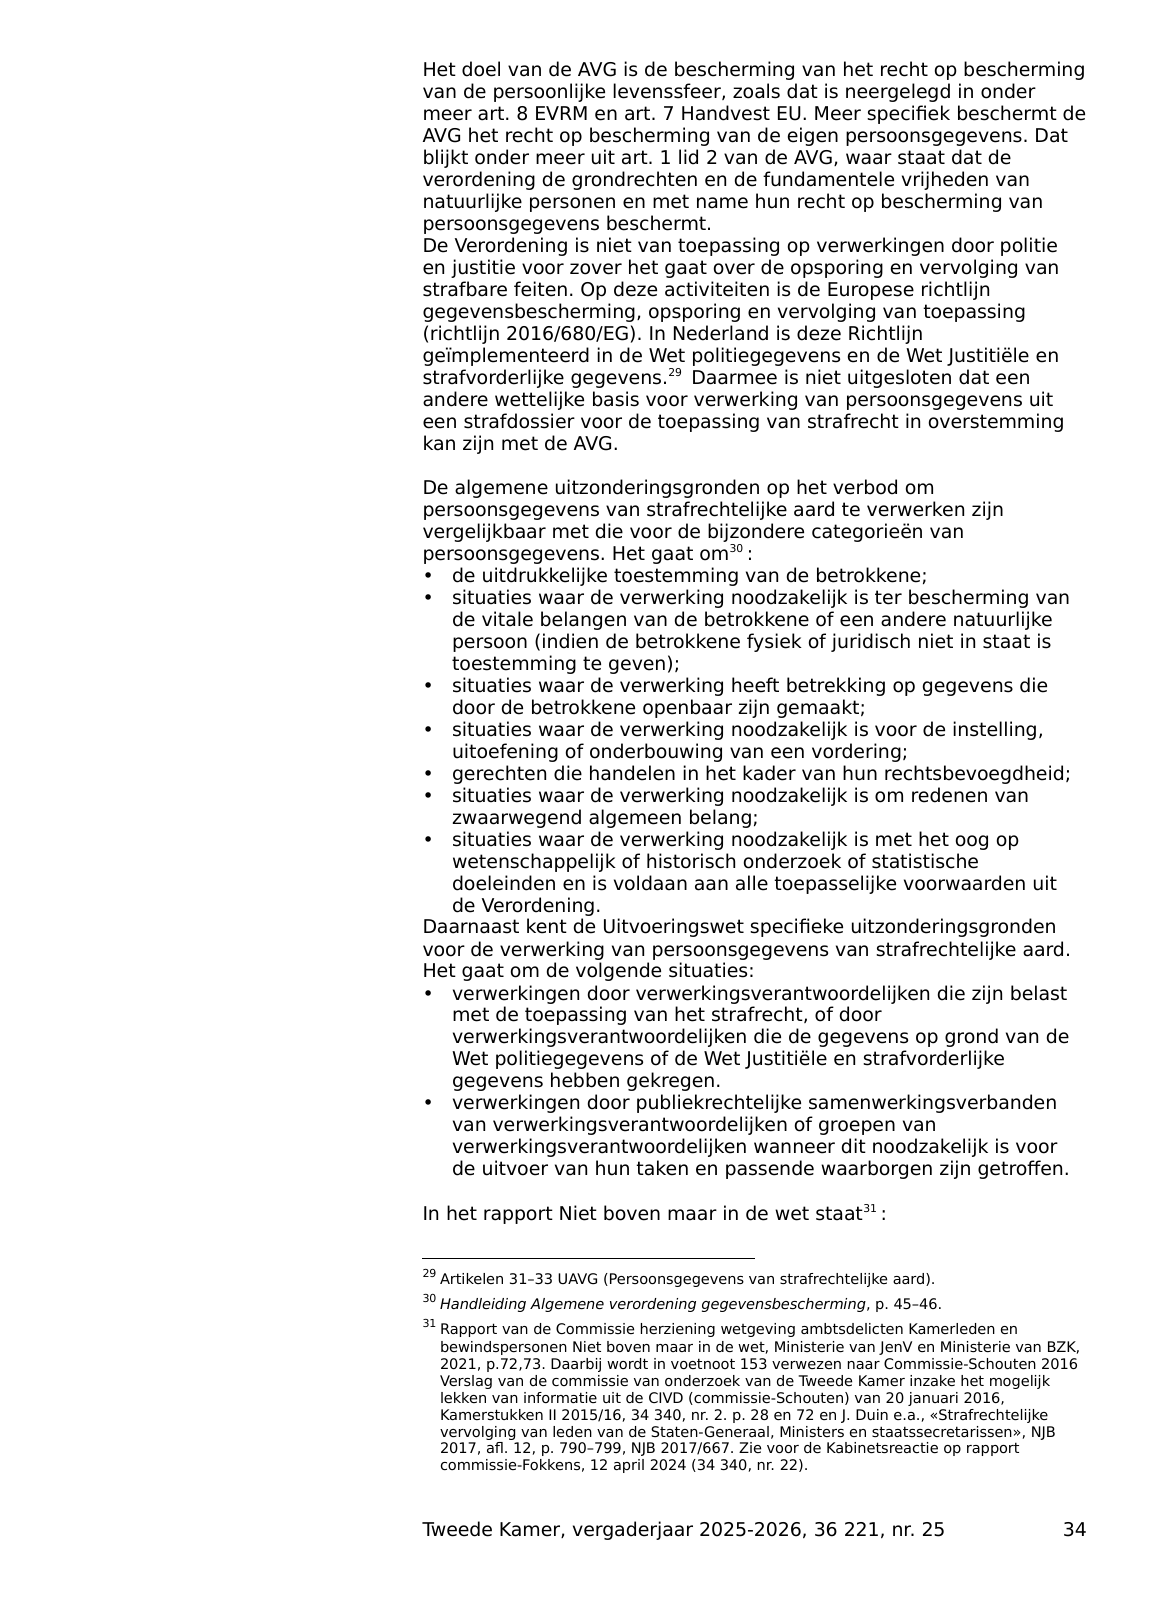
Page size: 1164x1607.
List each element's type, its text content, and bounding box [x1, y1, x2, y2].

text • gerechten die handelen in het kader van hun rechtsbevoegdheid; [422, 763, 1087, 784]
text • situaties waar de verwerking noodzakelijk is met het oog op wetenschappelijk of historisch onderzoek of statistische doeleinden en is voldaan aan alle toepasselijke voorwaarden uit de Verordening. [422, 828, 1087, 916]
text • de uitdrukkelijke toestemming van de betrokkene; [422, 565, 1087, 587]
text Het doel van de AVG is de bescherming van het recht op bescherming van de persoonlijke levenssfeer, zoals dat is neergelegd in onder meer art. 8 EVRM en art. 7 Handvest EU. Meer specifiek beschermt de AVG het recht op bescherming van de eigen persoonsgegevens. Dat blijkt onder meer uit art. 1 lid 2 van de AVG, waar staat dat de verordening de grondrechten en de fundamentele vrijheden van natuurlijke personen en met name hun recht op bescherming van persoonsgegevens beschermt. [422, 59, 1087, 235]
text • situaties waar de verwerking noodzakelijk is om redenen van zwaarwegend algemeen belang; [422, 784, 1087, 828]
text In het rapport Niet boven maar in de wet staat: [422, 1202, 1087, 1224]
text De algemene uitzonderingsgronden op het verbod om persoonsgegevens van strafrechtelijke aard te verwerken zijn vergelijkbaar met die voor de bijzondere categorieën van persoonsgegevens. Het gaat om: [422, 477, 1087, 565]
text • verwerkingen door publiekrechtelijke samenwerkingsverbanden van verwerkingsverantwoordelijken of groepen van verwerkingsverantwoordelijken wanneer dit noodzakelijk is voor de uitvoer van hun taken en passende waarborgen zijn getroffen. [422, 1092, 1087, 1180]
text De Verordening is niet van toepassing op verwerkingen door politie en justitie voor zover het gaat over de opsporing en vervolging van strafbare feiten. Op deze activiteiten is de Europese richtlijn gegevensbescherming, opsporing en vervolging van toepassing (richtlijn 2016/680/EG). In Nederland is deze Richtlijn geïmplementeerd in de Wet politiegegevens en de Wet Justitiële en strafvorderlijke gegevens. Daarmee is niet uitgesloten dat een andere wettelijke basis voor verwerking van persoonsgegevens uit een strafdossier voor de toepassing van strafrecht in overstemming kan zijn met de AVG. [422, 235, 1087, 455]
text Artikelen 31–33 UAVG (Persoonsgegevens van strafrechtelijke aard). [422, 1267, 1087, 1289]
text • situaties waar de verwerking heeft betrekking op gegevens die door de betrokkene openbaar zijn gemaakt; [422, 675, 1087, 719]
text Handleiding Algemene verordening gegevensbescherming, p. 45–46. [422, 1292, 1087, 1314]
text • verwerkingen door verwerkingsverantwoordelijken die zijn belast met de toepassing van het strafrecht, of door verwerkingsverantwoordelijken die de gegevens op grond van de Wet politiegegevens of de Wet Justitiële en strafvorderlijke gegevens hebben gekregen. [422, 982, 1087, 1092]
text Rapport van de Commissie herziening wetgeving ambtsdelicten Kamerleden en bewindspersonen Niet boven maar in de wet, Ministerie van JenV en Ministerie van BZK, 2021, p.72,73. Daarbij wordt in voetnoot 153 verwezen naar Commissie-Schouten 2016 Verslag van de commissie van onderzoek van de Tweede Kamer inzake het mogelijk lekken van informatie uit de CIVD (commissie-Schouten) van 20 januari 2016, Kamerstukken II 2015/16, 34 340, nr. 2. p. 28 en 72 en J. Duin e.a., «Strafrechtelijke vervolging van leden van de Staten-Generaal, Ministers en staatssecretarissen», NJB 2017, afl. 12, p. 790–799, NJB 2017/667. Zie voor de Kabinetsreactie op rapport commissie-Fokkens, 12 april 2024 (34 340, nr. 22). [422, 1317, 1087, 1474]
text Daarnaast kent de Uitvoeringswet specifieke uitzonderingsgronden voor de verwerking van persoonsgegevens van strafrechtelijke aard. Het gaat om de volgende situaties: [422, 916, 1087, 982]
text • situaties waar de verwerking noodzakelijk is ter bescherming van de vitale belangen van de betrokkene of een andere natuurlijke persoon (indien de betrokkene fysiek of juridisch niet in staat is toestemming te geven); [422, 587, 1087, 675]
text • situaties waar de verwerking noodzakelijk is voor de instelling, uitoefening of onderbouwing van een vordering; [422, 719, 1087, 763]
